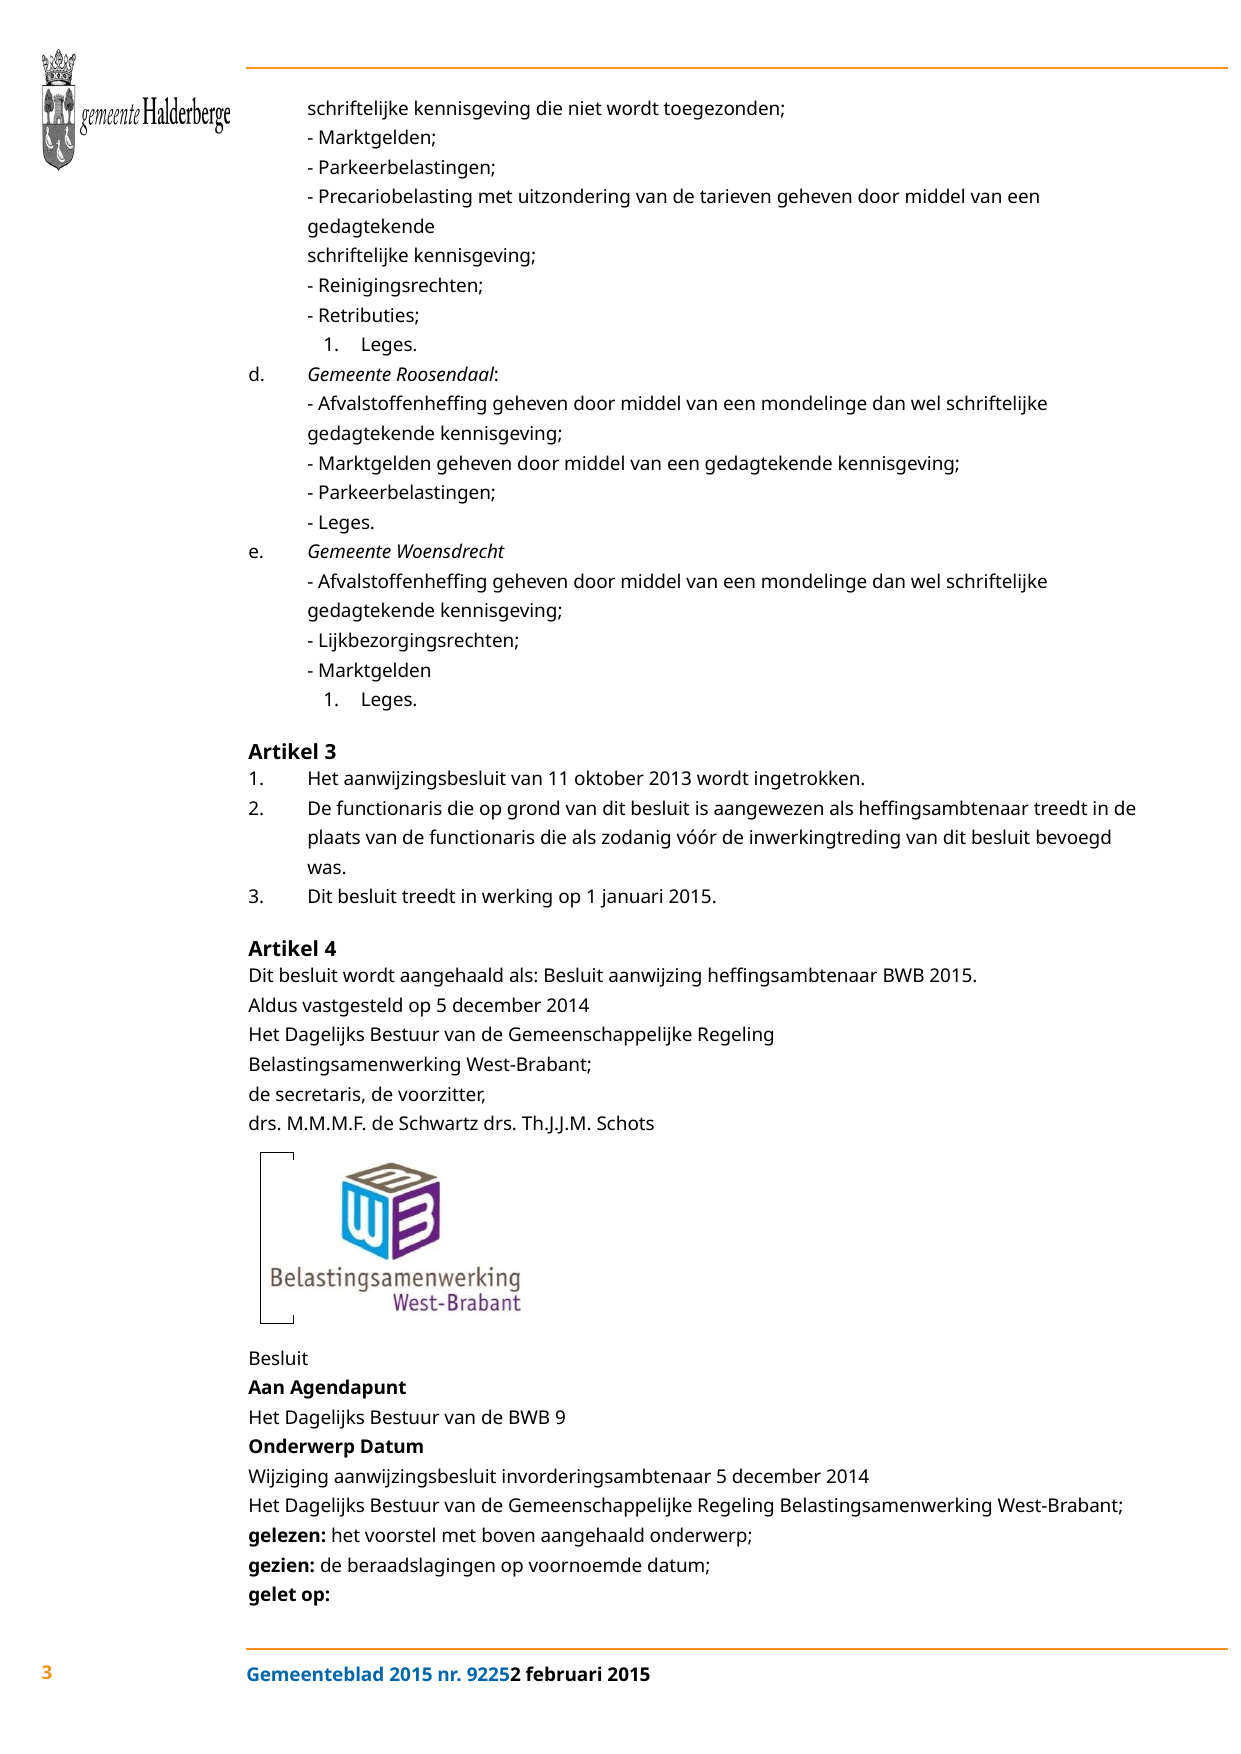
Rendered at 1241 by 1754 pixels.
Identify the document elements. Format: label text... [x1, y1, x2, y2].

text Het Dagelijks Bestuur van de BWB 9 [248, 1404, 1152, 1429]
text Artikel 3 [248, 737, 1152, 765]
list Gemeente Woensdrecht [248, 538, 1152, 564]
text Besluit [248, 1345, 1152, 1370]
list schriftelijke kennisgeving die niet wordt toegezonden; [248, 95, 1152, 121]
text Aan Agendapunt [248, 1374, 1152, 1400]
list De functionaris die op grond van dit besluit is aangewezen als heffingsambtenaar treedt in de plaats van de functionaris die als zodanig vóór de inwerkingtreding van dit besluit bevoegd was. [248, 795, 1152, 880]
list - Retributies; [248, 302, 1152, 328]
list Leges. [323, 686, 1152, 712]
text gelezen: het voorstel met boven aangehaald onderwerp; [248, 1522, 1152, 1548]
list Het aanwijzingsbesluit van 11 oktober 2013 wordt ingetrokken. [248, 765, 1152, 791]
list - Marktgelden [248, 657, 1152, 683]
text gezien: de beraadslagingen op voornoemde datum; [248, 1552, 1152, 1577]
list - Afvalstoffenheffing geheven door middel van een mondelinge dan wel schriftelijke gedagtekende kennisgeving; [248, 391, 1152, 446]
text Belastingsamenwerking West-Brabant; [248, 1051, 1152, 1077]
text Aldus vastgesteld op 5 december 2014 [248, 992, 1152, 1018]
text Artikel 4 [248, 934, 1152, 962]
list - Parkeerbelastingen; [248, 154, 1152, 180]
text gelet op: [248, 1581, 1152, 1607]
list Dit besluit treedt in werking op 1 januari 2015. [248, 884, 1152, 909]
text drs. M.M.M.F. de Schwartz drs. Th.J.J.M. Schots [248, 1110, 1152, 1136]
picture [41, 47, 231, 172]
list Leges. [323, 331, 1152, 357]
list - Marktgelden; [248, 124, 1152, 150]
text Het Dagelijks Bestuur van de Gemeenschappelijke Regeling Belastingsamenwerking West-Brabant; [248, 1493, 1152, 1518]
list - Precariobelasting met uitzondering van de tarieven geheven door middel van een gedagtekende [248, 183, 1152, 239]
list - Parkeerbelastingen; [248, 479, 1152, 505]
text Onderwerp Datum [248, 1433, 1152, 1459]
text Het Dagelijks Bestuur van de Gemeenschappelijke Regeling [248, 1022, 1152, 1047]
list schriftelijke kennisgeving; [248, 243, 1152, 268]
text de secretaris, de voorzitter, [248, 1081, 1152, 1107]
picture [268, 1160, 523, 1315]
list Gemeente Roosendaal: [248, 361, 1152, 387]
text Wijziging aanwijzingsbesluit invorderingsambtenaar 5 december 2014 [248, 1463, 1152, 1489]
list - Lijkbezorgingsrechten; [248, 627, 1152, 653]
list - Afvalstoffenheffing geheven door middel van een mondelinge dan wel schriftelijke gedagtekende kennisgeving; [248, 568, 1152, 623]
list - Reinigingsrechten; [248, 272, 1152, 298]
list - Marktgelden geheven door middel van een gedagtekende kennisgeving; [248, 450, 1152, 476]
text Dit besluit wordt aangehaald als: Besluit aanwijzing heffingsambtenaar BWB 2015. [248, 962, 1152, 988]
list - Leges. [248, 509, 1152, 535]
